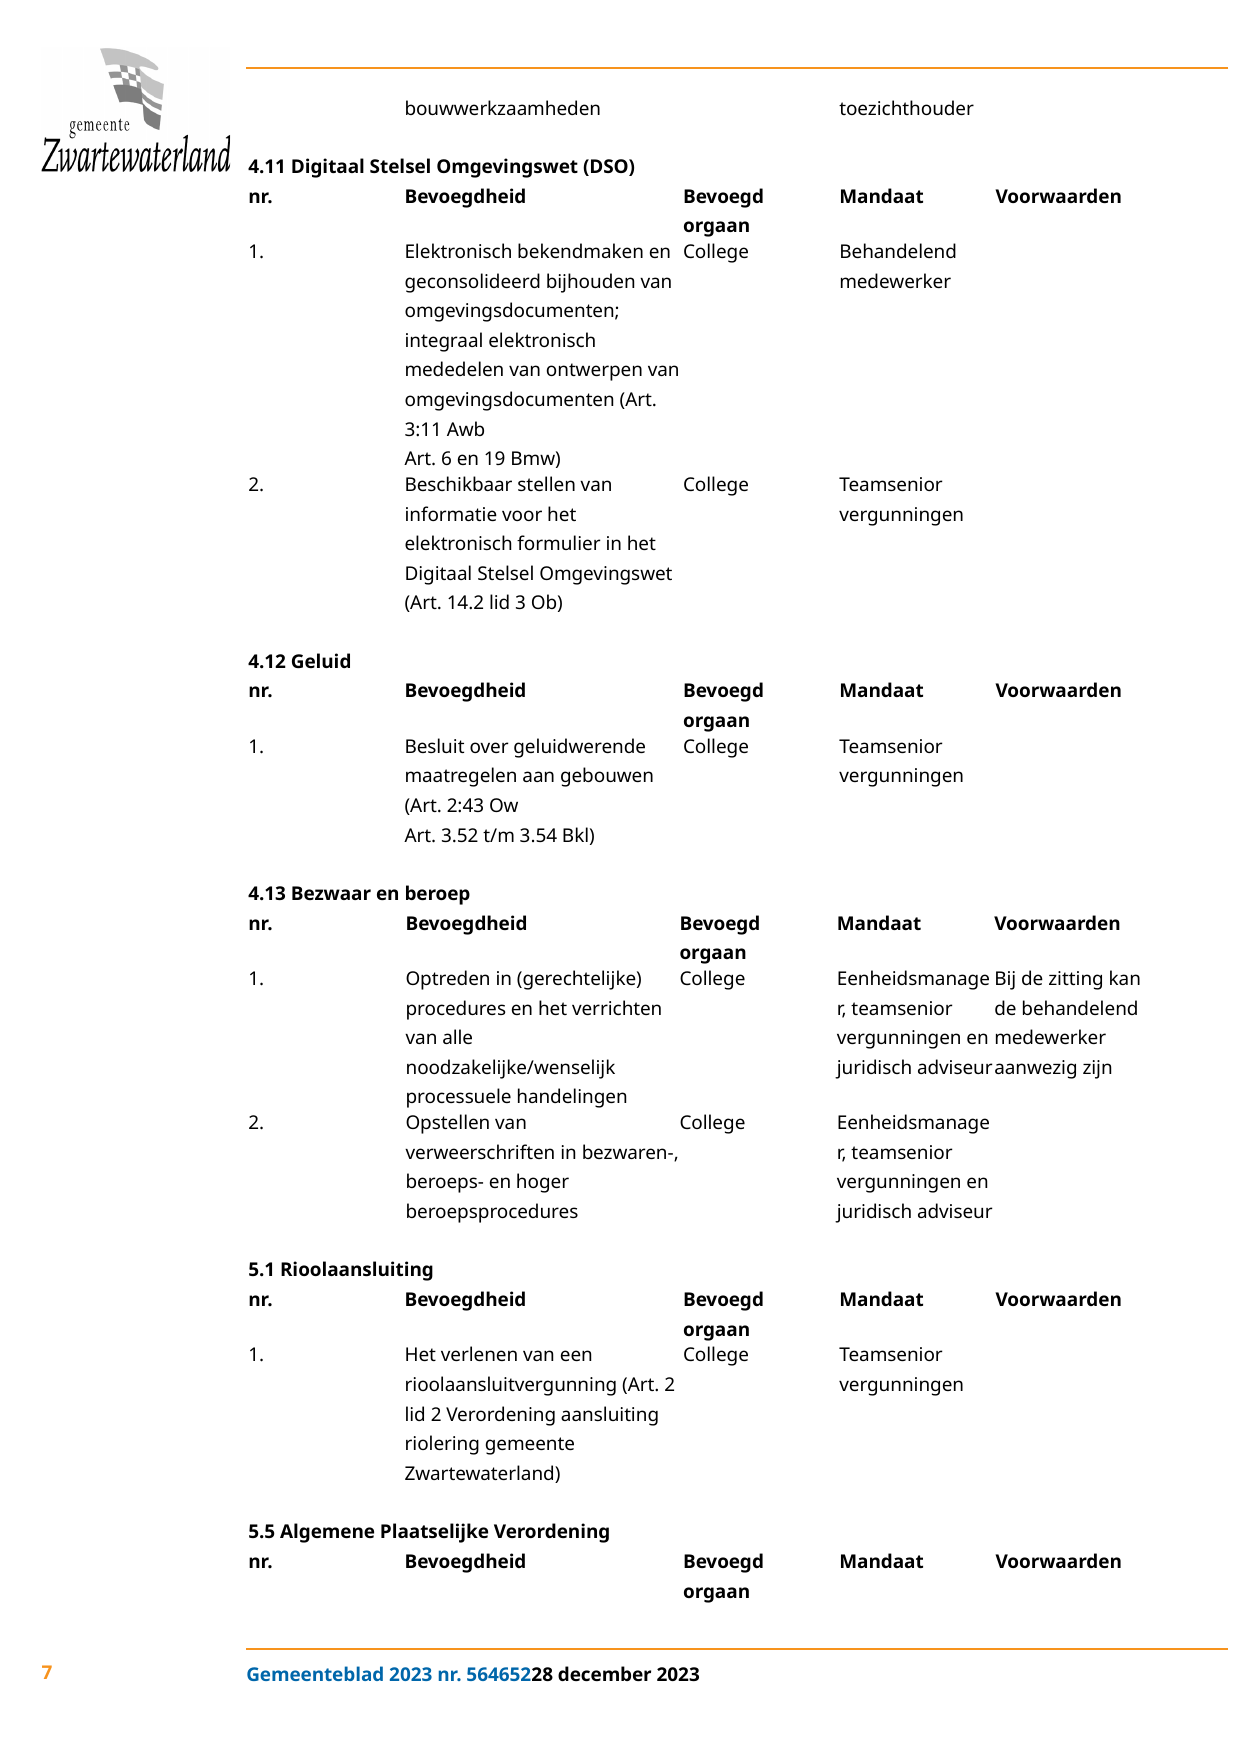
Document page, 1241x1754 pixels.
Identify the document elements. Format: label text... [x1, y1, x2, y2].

table_header Mandaat [839, 1548, 995, 1603]
table_cell toezichthouder [839, 95, 995, 121]
table_cell College [679, 965, 837, 1109]
table_header Voorwaarden [995, 1286, 1152, 1342]
table_header Mandaat [837, 910, 994, 965]
table_cell [994, 1109, 1152, 1224]
table_header Bevoegd orgaan [683, 1548, 839, 1603]
table_cell College [679, 1109, 837, 1224]
table_cell [995, 471, 1152, 615]
table_header Voorwaarden [994, 910, 1152, 965]
table_header nr. [248, 1548, 404, 1603]
table_cell Eenheidsmanager, teamsenior vergunningen en juridisch adviseur [837, 1109, 994, 1224]
table_header Voorwaarden [995, 183, 1152, 238]
table_header Voorwaarden [995, 678, 1152, 733]
text 5.5 Algemene Plaatselijke Verordening [248, 1518, 1152, 1544]
table_cell Teamsenior vergunningen [839, 471, 995, 615]
table_cell College [683, 471, 839, 615]
table_header Bevoegdheid [404, 1548, 683, 1603]
table_cell Het verlenen van een rioolaansluitvergunning (Art. 2 lid 2 Verordening aansluiting riolering gemeente Zwartewaterland) [404, 1342, 683, 1486]
text 5.1 Rioolaansluiting [248, 1257, 1152, 1282]
table_cell Behandelend medewerker [839, 238, 995, 471]
table_cell [248, 95, 404, 121]
text 4.13 Bezwaar en beroep [248, 880, 1152, 906]
table_cell Optreden in (gerechtelijke) procedures en het verrichten van alle noodzakelijke/wenselijk processuele handelingen [405, 965, 679, 1109]
table_cell bouwwerkzaamheden [404, 95, 683, 121]
table_cell 1. [248, 238, 404, 471]
table_header nr. [248, 183, 404, 238]
table_cell College [683, 238, 839, 471]
table_header Mandaat [839, 183, 995, 238]
table_cell Teamsenior vergunningen [839, 733, 995, 847]
table_header Bevoegd orgaan [683, 678, 839, 733]
table_cell [995, 1342, 1152, 1486]
picture [41, 47, 231, 172]
table_cell College [683, 733, 839, 847]
table_header Mandaat [839, 678, 995, 733]
table_header Bevoegd orgaan [683, 1286, 839, 1342]
table_cell Beschikbaar stellen van informatie voor het elektronisch formulier in het Digitaal Stelsel Omgevingswet (Art. 14.2 lid 3 Ob) [404, 471, 683, 615]
table_cell Elektronisch bekendmaken en geconsolideerd bijhouden van omgevingsdocumenten; integraal elektronisch mededelen van ontwerpen van omgevingsdocumenten (Art. 3:11 Awb Art. 6 en 19 Bmw) [404, 238, 683, 471]
table_header Voorwaarden [995, 1548, 1152, 1603]
table_cell Opstellen van verweerschriften in bezwaren-, beroeps- en hoger beroepsprocedures [405, 1109, 679, 1224]
table_cell [995, 238, 1152, 471]
table_cell [995, 95, 1152, 121]
table_cell Eenheidsmanager, teamsenior vergunningen en juridisch adviseur [837, 965, 994, 1109]
table_header Mandaat [839, 1286, 995, 1342]
table_cell [995, 733, 1152, 847]
table_header Bevoegdheid [404, 678, 683, 733]
table_header Bevoegd orgaan [683, 183, 839, 238]
table_cell [683, 95, 839, 121]
text 4.11 Digitaal Stelsel Omgevingswet (DSO) [248, 153, 1152, 179]
table_cell 2. [248, 471, 404, 615]
table_cell Bij de zitting kan de behandelend medewerker aanwezig zijn [994, 965, 1152, 1109]
table_cell Teamsenior vergunningen [839, 1342, 995, 1486]
table_header Bevoegdheid [404, 1286, 683, 1342]
text 4.12 Geluid [248, 648, 1152, 674]
table_cell Besluit over geluidwerende maatregelen aan gebouwen (Art. 2:43 Ow Art. 3.52 t/m 3.54 Bkl) [404, 733, 683, 847]
table_cell College [683, 1342, 839, 1486]
table_header Bevoegdheid [404, 183, 683, 238]
table_cell 1. [248, 965, 405, 1109]
table_header nr. [248, 678, 404, 733]
table_header Bevoegd orgaan [679, 910, 837, 965]
table_cell 1. [248, 1342, 404, 1486]
table_cell 1. [248, 733, 404, 847]
table_header nr. [248, 1286, 404, 1342]
table_header Bevoegdheid [405, 910, 679, 965]
table_cell 2. [248, 1109, 405, 1224]
table_header nr. [248, 910, 405, 965]
